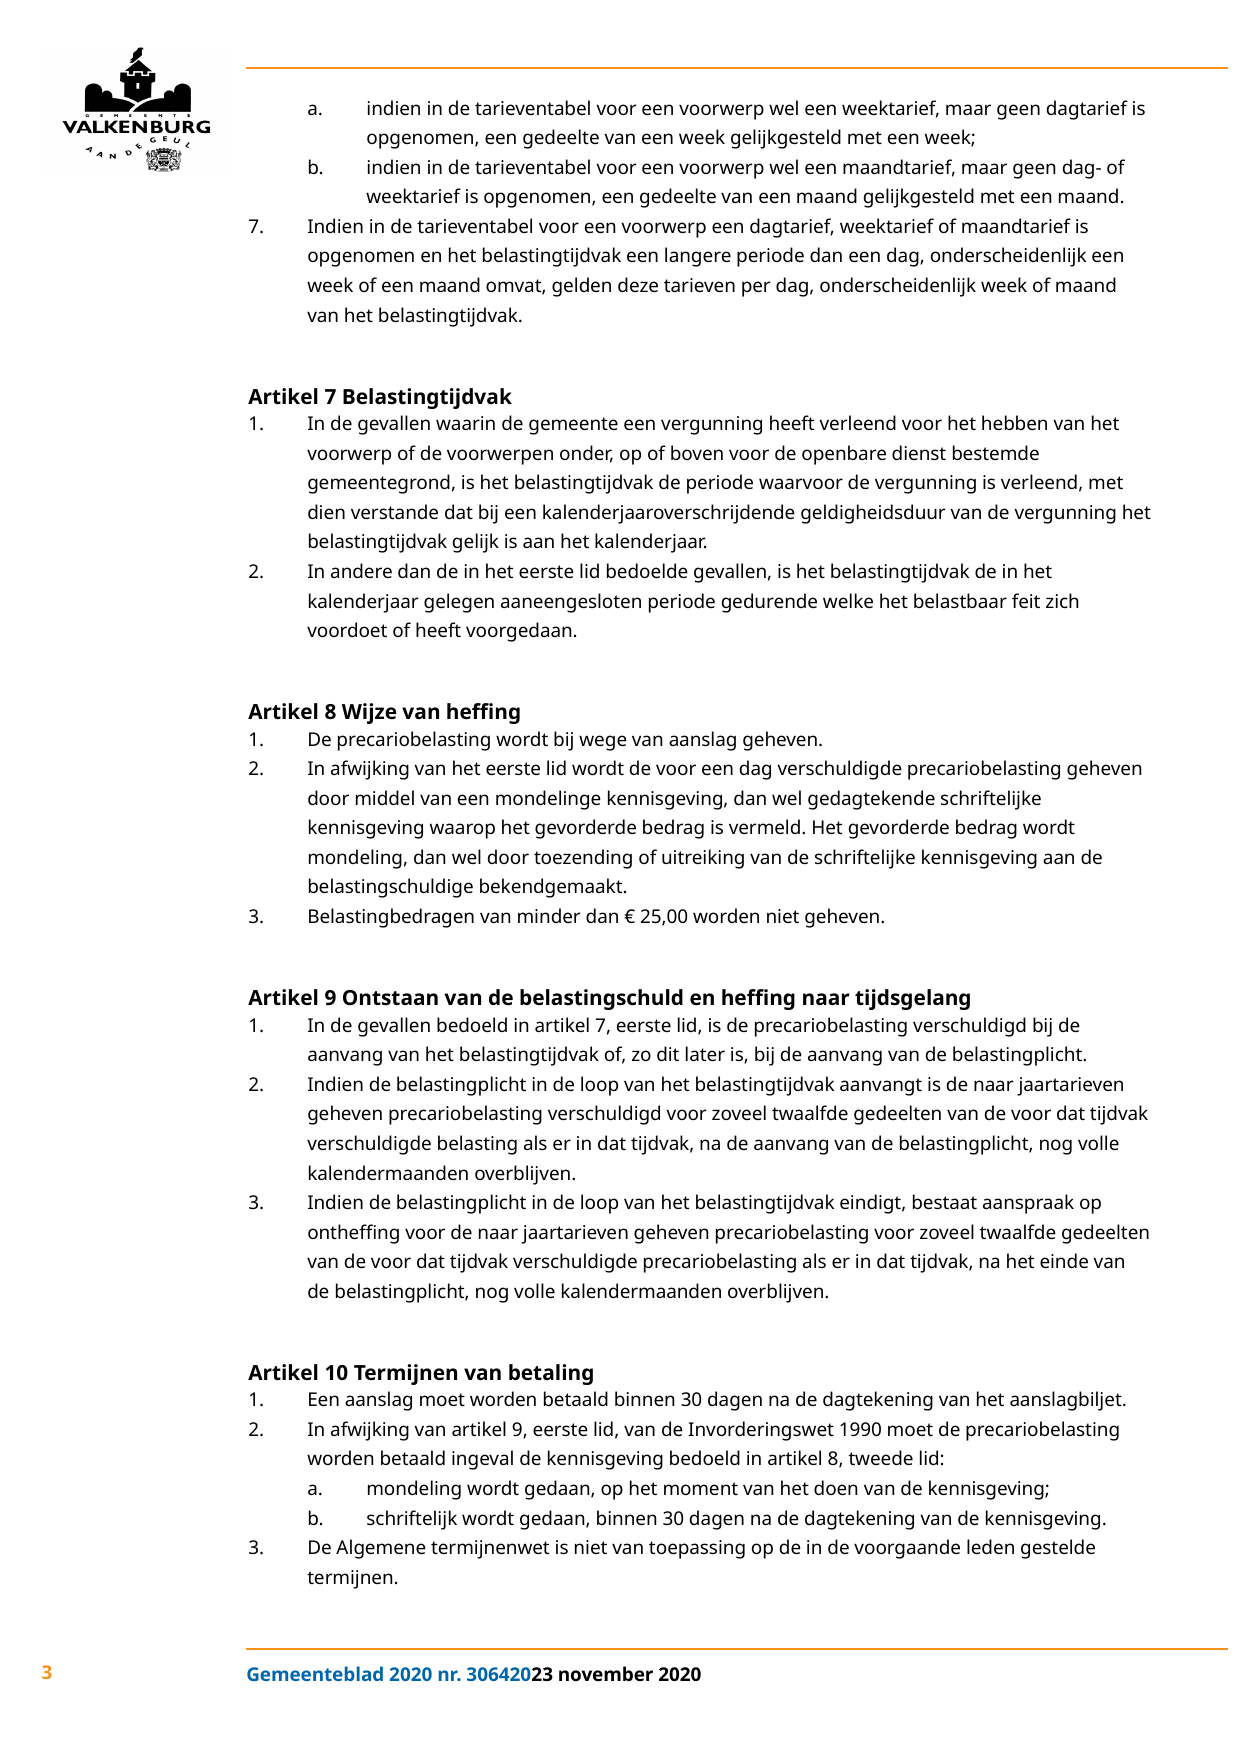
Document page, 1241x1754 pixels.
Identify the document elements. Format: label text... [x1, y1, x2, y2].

list indien in de tarieventabel voor een voorwerp wel een maandtarief, maar geen dag- of weektarief is opgenomen, een gedeelte van een maand gelijkgesteld met een maand. [307, 154, 1152, 209]
list mondeling wordt gedaan, op het moment van het doen van de kennisgeving; [307, 1475, 1152, 1501]
text Artikel 7 Belastingtijdvak [248, 382, 1152, 410]
list In de gevallen waarin de gemeente een vergunning heeft verleend voor het hebben van het voorwerp of de voorwerpen onder, op of boven voor de openbare dienst bestemde gemeentegrond, is het belastingtijdvak de periode waarvoor de vergunning is verleend, met dien verstande dat bij een kalenderjaaroverschrijdende geldigheidsduur van de vergunning het belastingtijdvak gelijk is aan het kalenderjaar. [248, 410, 1152, 554]
list De Algemene termijnenwet is niet van toepassing op de in de voorgaande leden gestelde termijnen. [248, 1534, 1152, 1590]
list indien in de tarieventabel voor een voorwerp wel een weektarief, maar geen dagtarief is opgenomen, een gedeelte van een week gelijkgesteld met een week; [307, 95, 1152, 150]
text Artikel 10 Termijnen van betaling [248, 1358, 1152, 1386]
text Artikel 9 Ontstaan van de belastingschuld en heffing naar tijdsgelang [248, 983, 1152, 1012]
list In de gevallen bedoeld in artikel 7, eerste lid, is de precariobelasting verschuldigd bij de aanvang van het belastingtijdvak of, zo dit later is, bij de aanvang van de belastingplicht. [248, 1012, 1152, 1067]
list De precariobelasting wordt bij wege van aanslag geheven. [248, 726, 1152, 752]
list In afwijking van artikel 9, eerste lid, van de Invorderingswet 1990 moet de precariobelasting worden betaald ingeval de kennisgeving bedoeld in artikel 8, tweede lid: [248, 1416, 1152, 1471]
list Indien de belastingplicht in de loop van het belastingtijdvak aanvangt is de naar jaartarieven geheven precariobelasting verschuldigd voor zoveel twaalfde gedeelten van de voor dat tijdvak verschuldigde belasting als er in dat tijdvak, na de aanvang van de belastingplicht, nog volle kalendermaanden overblijven. [248, 1071, 1152, 1185]
text Artikel 8 Wijze van heffing [248, 697, 1152, 726]
list Indien in de tarieventabel voor een voorwerp een dagtarief, weektarief of maandtarief is opgenomen en het belastingtijdvak een langere periode dan een dag, onderscheidenlijk een week of een maand omvat, gelden deze tarieven per dag, onderscheidenlijk week of maand van het belastingtijdvak. [248, 213, 1152, 328]
picture [41, 47, 231, 172]
list Indien de belastingplicht in de loop van het belastingtijdvak eindigt, bestaat aanspraak op ontheffing voor de naar jaartarieven geheven precariobelasting voor zoveel twaalfde gedeelten van de voor dat tijdvak verschuldigde precariobelasting als er in dat tijdvak, na het einde van de belastingplicht, nog volle kalendermaanden overblijven. [248, 1189, 1152, 1304]
list In andere dan de in het eerste lid bedoelde gevallen, is het belastingtijdvak de in het kalenderjaar gelegen aaneengesloten periode gedurende welke het belastbaar feit zich voordoet of heeft voorgedaan. [248, 558, 1152, 643]
list In afwijking van het eerste lid wordt de voor een dag verschuldigde precariobelasting geheven door middel van een mondelinge kennisgeving, dan wel gedagtekende schriftelijke kennisgeving waarop het gevorderde bedrag is vermeld. Het gevorderde bedrag wordt mondeling, dan wel door toezending of uitreiking van de schriftelijke kennisgeving aan de belastingschuldige bekendgemaakt. [248, 755, 1152, 899]
list Belastingbedragen van minder dan € 25,00 worden niet geheven. [248, 903, 1152, 929]
list Een aanslag moet worden betaald binnen 30 dagen na de dagtekening van het aanslagbiljet. [248, 1386, 1152, 1412]
list schriftelijk wordt gedaan, binnen 30 dagen na de dagtekening van de kennisgeving. [307, 1505, 1152, 1531]
